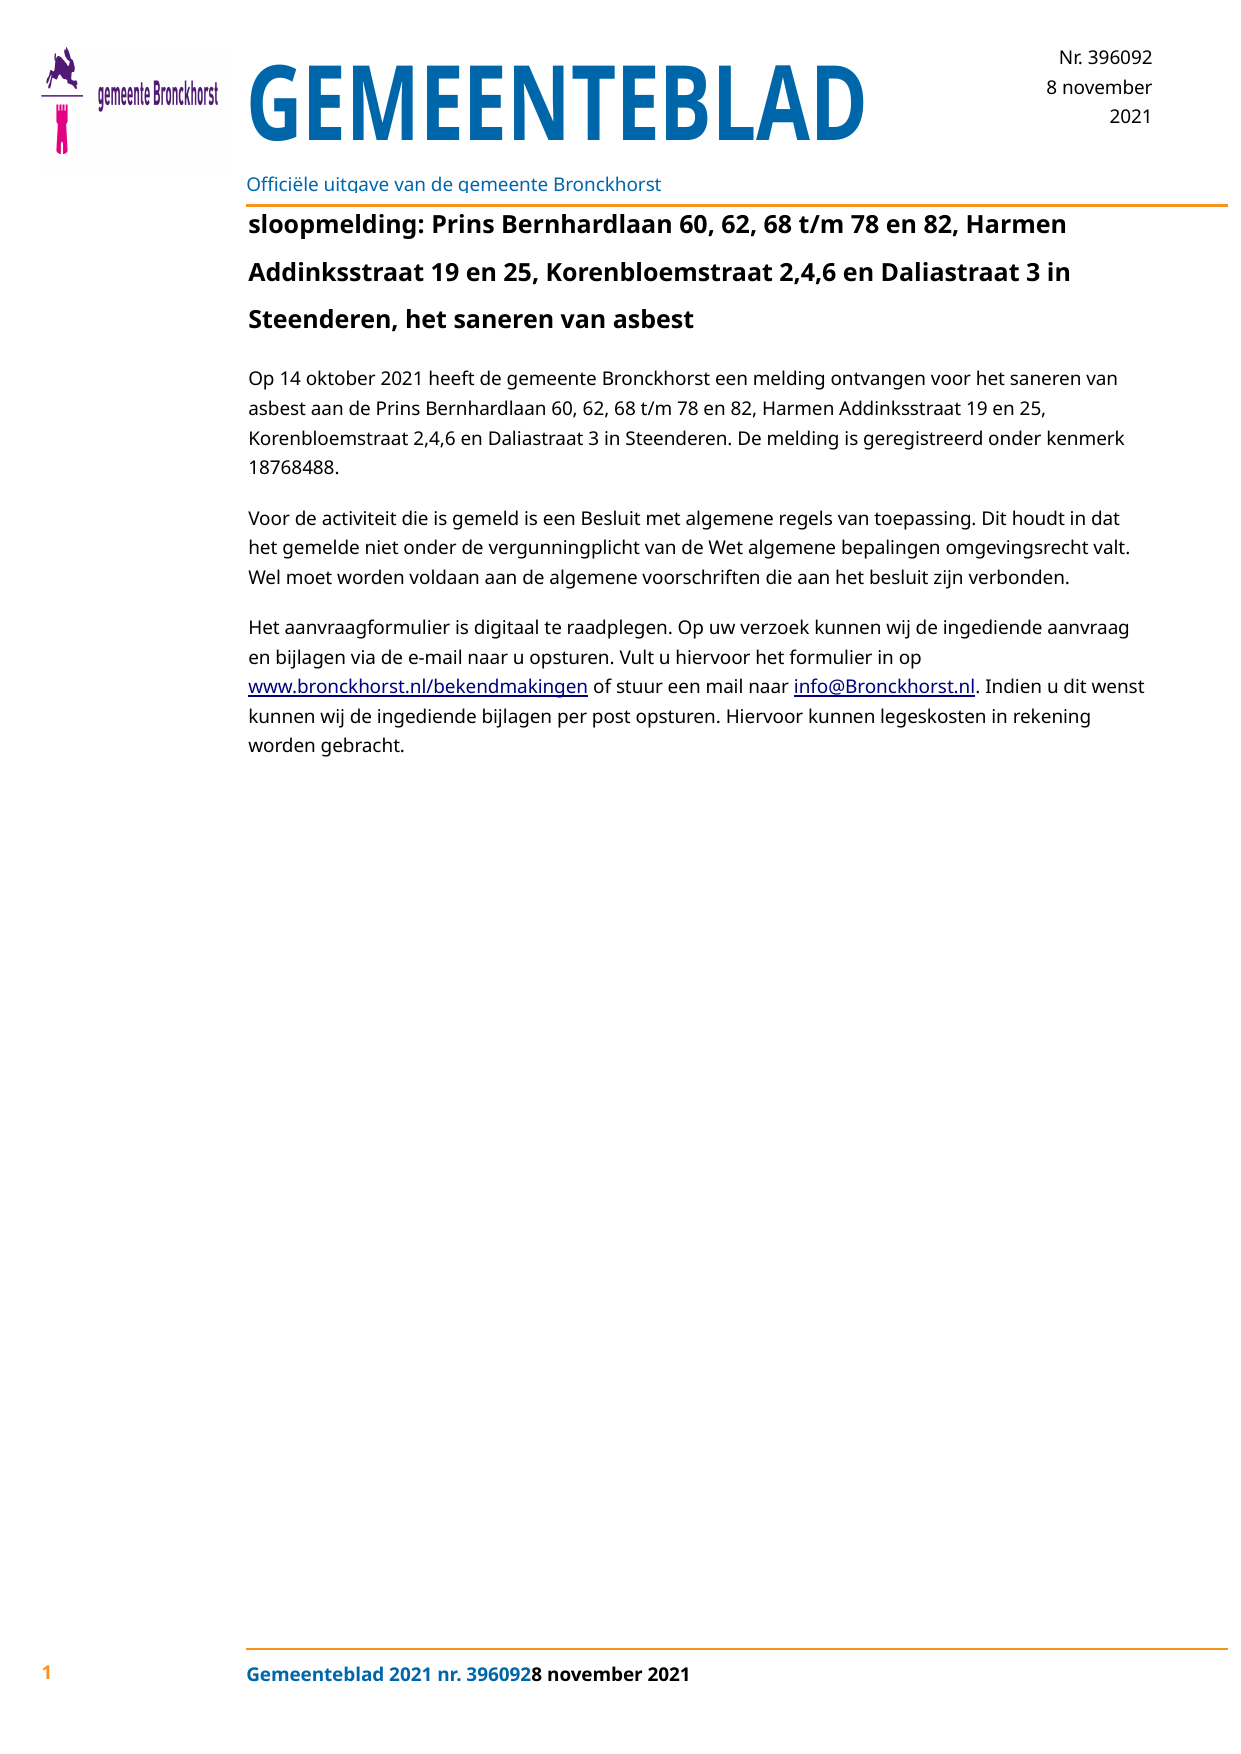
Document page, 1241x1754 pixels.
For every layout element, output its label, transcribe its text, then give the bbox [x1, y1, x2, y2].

picture [41, 47, 231, 172]
text Het aanvraagformulier is digitaal te raadplegen. Op uw verzoek kunnen wij de ingediende aanvraag en bijlagen via de e-mail naar u opsturen. Vult u hiervoor het formulier in op www.bronckhorst.nl/bekendmakingen of stuur een mail naar info@Bronckhorst.nl. Indien u dit wenst kunnen wij de ingediende bijlagen per post opsturen. Hiervoor kunnen legeskosten in rekening worden gebracht. [248, 614, 1152, 758]
text Op 14 oktober 2021 heeft de gemeente Bronckhorst een melding ontvangen voor het saneren van asbest aan de Prins Bernhardlaan 60, 62, 68 t/m 78 en 82, Harmen Addinksstraat 19 en 25, Korenbloemstraat 2,4,6 en Daliastraat 3 in Steenderen. De melding is geregistreerd onder kenmerk 18768488. [248, 366, 1152, 480]
text sloopmelding: Prins Bernhardlaan 60, 62, 68 t/m 78 en 82, Harmen Addinksstraat 19 en 25, Korenbloemstraat 2,4,6 en Daliastraat 3 in Steenderen, het saneren van asbest [248, 207, 1152, 336]
text Voor de activiteit die is gemeld is een Besluit met algemene regels van toepassing. Dit houdt in dat het gemelde niet onder de vergunningplicht van de Wet algemene bepalingen omgevingsrecht valt. Wel moet worden voldaan aan de algemene voorschriften die aan het besluit zijn verbonden. [248, 505, 1152, 589]
